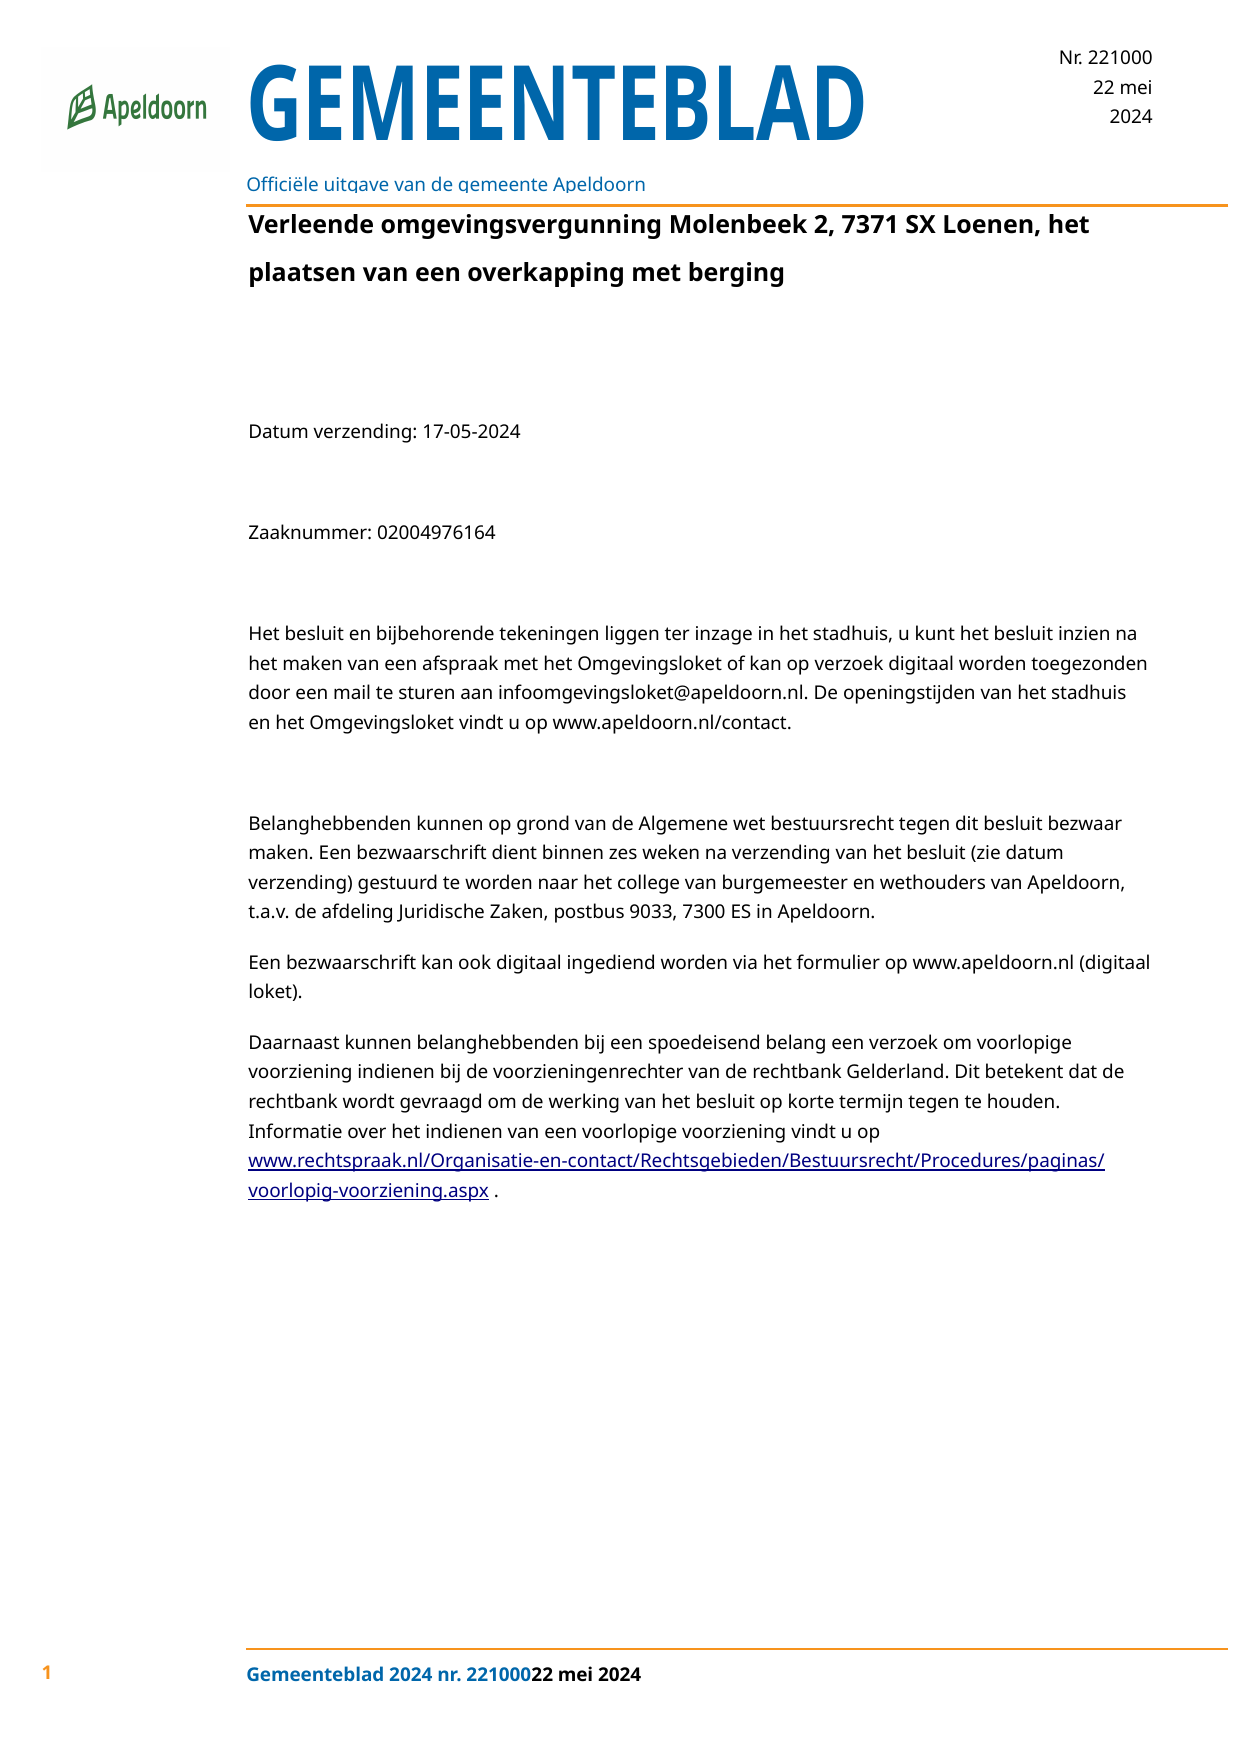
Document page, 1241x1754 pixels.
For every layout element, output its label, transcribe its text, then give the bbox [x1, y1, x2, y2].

text Datum verzending: 17-05-2024 [248, 419, 1152, 444]
text Verleende omgevingsvergunning Molenbeek 2, 7371 SX Loenen, het plaatsen van een overkapping met berging [248, 207, 1152, 288]
text Het besluit en bijbehorende tekeningen liggen ter inzage in het stadhuis, u kunt het besluit inzien na het maken van een afspraak met het Omgevingsloket of kan op verzoek digitaal worden toegezonden door een mail te sturen aan infoomgevingsloket@apeldoorn.nl. De openingstijden van het stadhuis en het Omgevingsloket vindt u op www.apeldoorn.nl/contact. [248, 620, 1152, 735]
text Belanghebbenden kunnen op grond van de Algemene wet bestuursrecht tegen dit besluit bezwaar maken. Een bezwaarschrift dient binnen zes weken na verzending van het besluit (zie datum verzending) gestuurd te worden naar het college van burgemeester en wethouders van Apeldoorn, t.a.v. de afdeling Juridische Zaken, postbus 9033, 7300 ES in Apeldoorn. [248, 810, 1152, 924]
text Daarnaast kunnen belanghebbenden bij een spoedeisend belang een verzoek om voorlopige voorziening indienen bij de voorzieningenrechter van de rechtbank Gelderland. Dit betekent dat de rechtbank wordt gevraagd om de werking van het besluit op korte termijn tegen te houden. Informatie over het indienen van een voorlopige voorziening vindt u op www.rechtspraak.nl/Organisatie-en-contact/Rechtsgebieden/Bestuursrecht/Procedures/paginas/voorlopig-voorziening.aspx . [248, 1029, 1152, 1203]
picture [41, 47, 231, 172]
text Zaaknummer: 02004976164 [248, 519, 1152, 545]
text Een bezwaarschrift kan ook digitaal ingediend worden via het formulier op www.apeldoorn.nl (digitaal loket). [248, 949, 1152, 1004]
